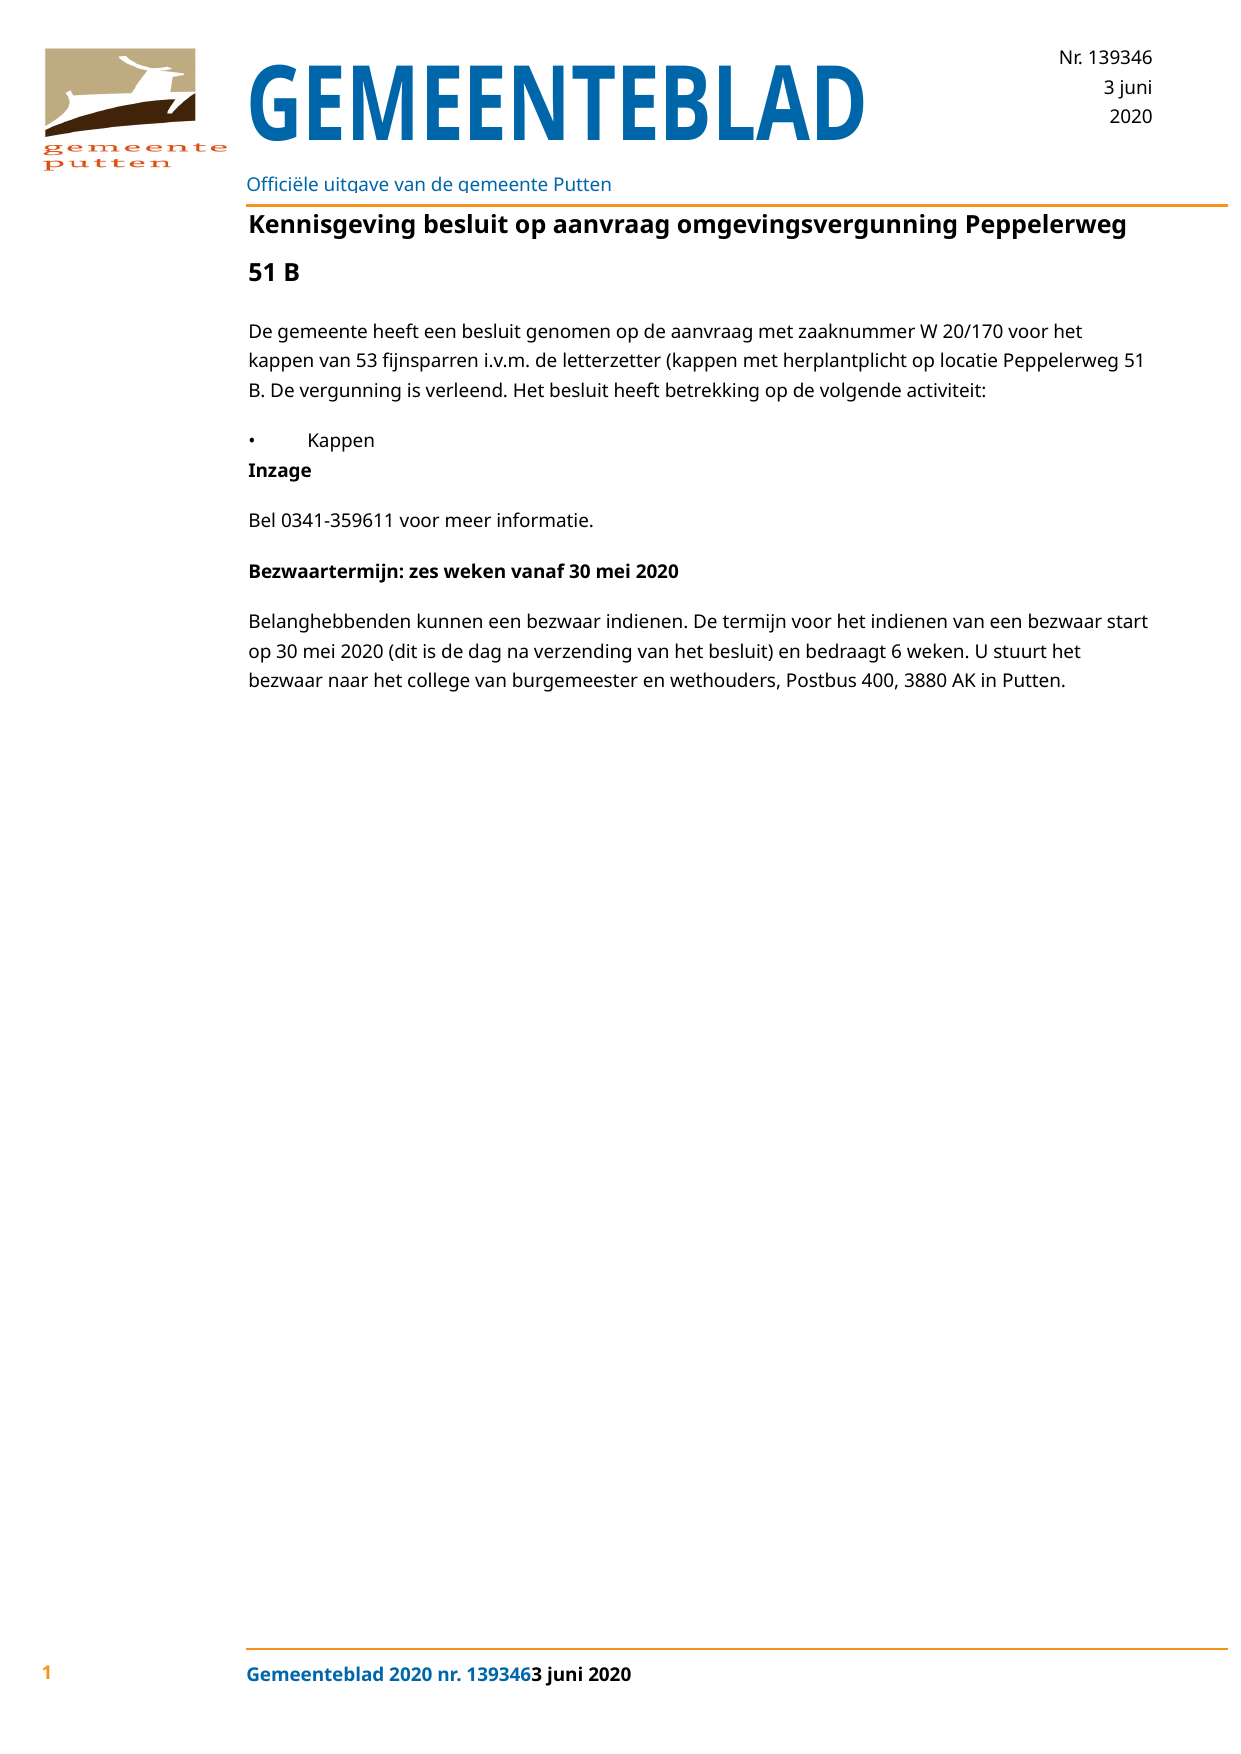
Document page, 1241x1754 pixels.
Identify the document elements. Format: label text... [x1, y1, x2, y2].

picture [41, 47, 231, 172]
list Kappen [248, 427, 1152, 453]
text De gemeente heeft een besluit genomen op de aanvraag met zaaknummer W 20/170 voor het kappen van 53 fijnsparren i.v.m. de letterzetter (kappen met herplantplicht op locatie Peppelerweg 51 B. De vergunning is verleend. Het besluit heeft betrekking op de volgende activiteit: [248, 318, 1152, 403]
text Belanghebbenden kunnen een bezwaar indienen. De termijn voor het indienen van een bezwaar start op 30 mei 2020 (dit is de dag na verzending van het besluit) en bedraagt 6 weken. U stuurt het bezwaar naar het college van burgemeester en wethouders, Postbus 400, 3880 AK in Putten. [248, 608, 1152, 693]
text Bel 0341-359611 voor meer informatie. [248, 507, 1152, 533]
text Inzage [248, 457, 1152, 483]
text Kennisgeving besluit op aanvraag omgevingsvergunning Peppelerweg 51 B [248, 207, 1152, 288]
text Bezwaartermijn: zes weken vanaf 30 mei 2020 [248, 558, 1152, 584]
